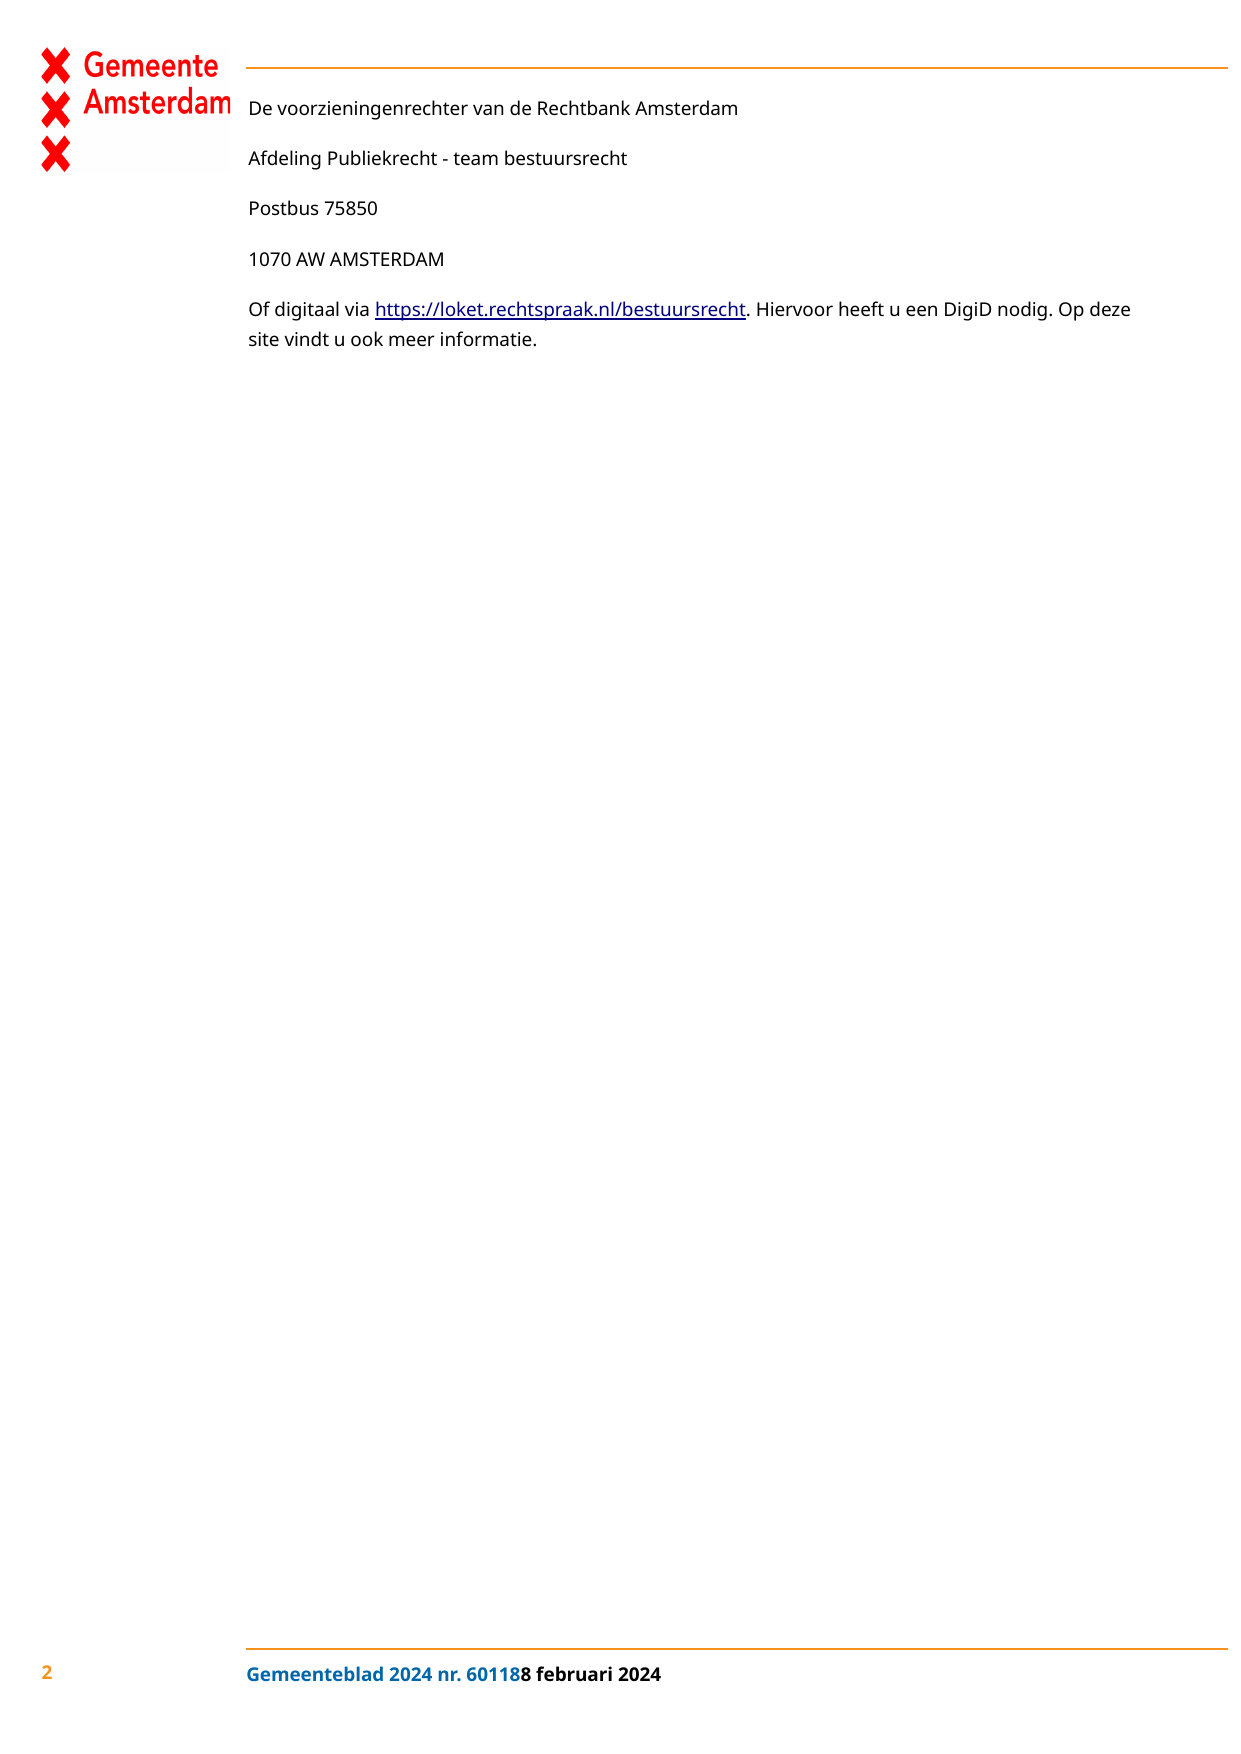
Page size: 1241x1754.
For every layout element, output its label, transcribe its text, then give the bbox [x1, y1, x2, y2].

text Of digitaal via https://loket.rechtspraak.nl/bestuursrecht. Hiervoor heeft u een DigiD nodig. Op deze site vindt u ook meer informatie. [248, 296, 1152, 352]
picture [41, 47, 231, 172]
text Afdeling Publiekrecht - team bestuursrecht [248, 145, 1152, 171]
text Postbus 75850 [248, 196, 1152, 221]
text 1070 AW AMSTERDAM [248, 246, 1152, 272]
text De voorzieningenrechter van de Rechtbank Amsterdam [248, 95, 1152, 121]
